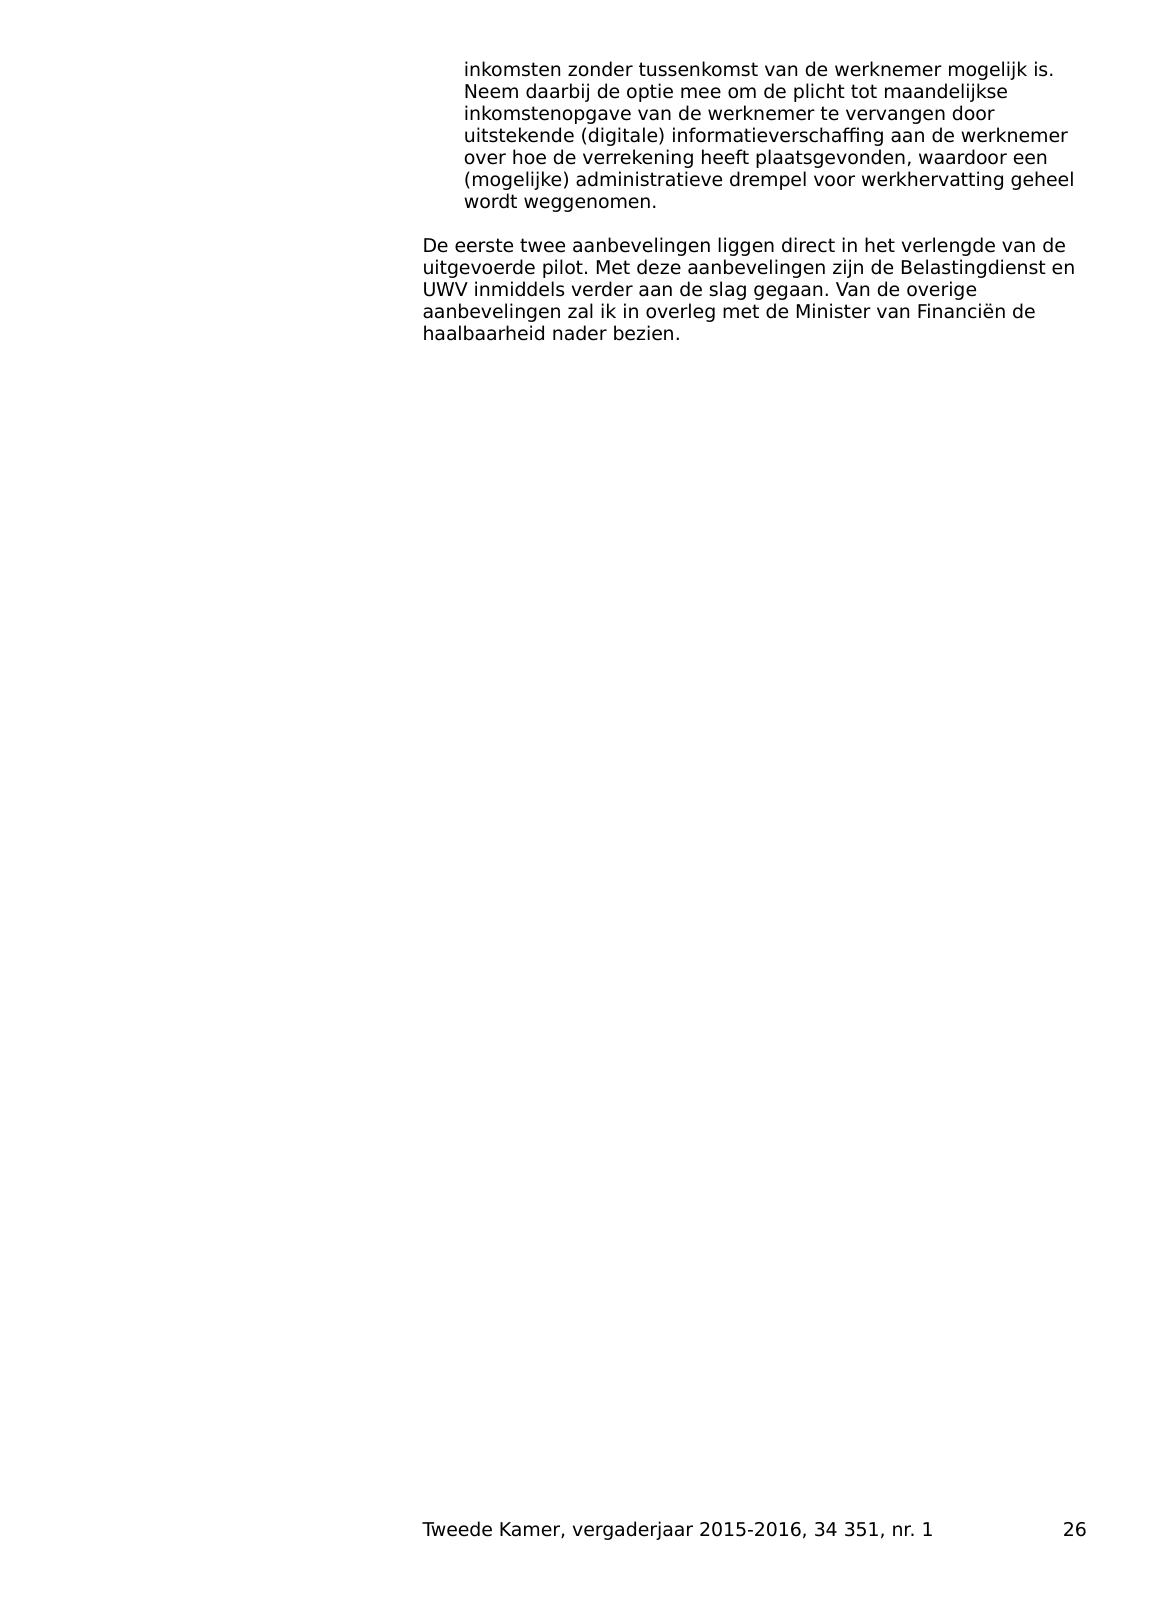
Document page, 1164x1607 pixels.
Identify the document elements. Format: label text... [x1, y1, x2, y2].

text De eerste twee aanbevelingen liggen direct in het verlengde van de uitgevoerde pilot. Met deze aanbevelingen zijn de Belastingdienst en UWV inmiddels verder aan de slag gegaan. Van de overige aanbevelingen zal ik in overleg met de Minister van Financiën de haalbaarheid nader bezien. [422, 235, 1087, 345]
text inkomsten zonder tussenkomst van de werknemer mogelijk is. Neem daarbij de optie mee om de plicht tot maandelijkse inkomstenopgave van de werknemer te vervangen door uitstekende (digitale) informatieverschaffing aan de werknemer over hoe de verrekening heeft plaatsgevonden, waardoor een (mogelijke) administratieve drempel voor werkhervatting geheel wordt weggenomen. [422, 59, 1087, 213]
